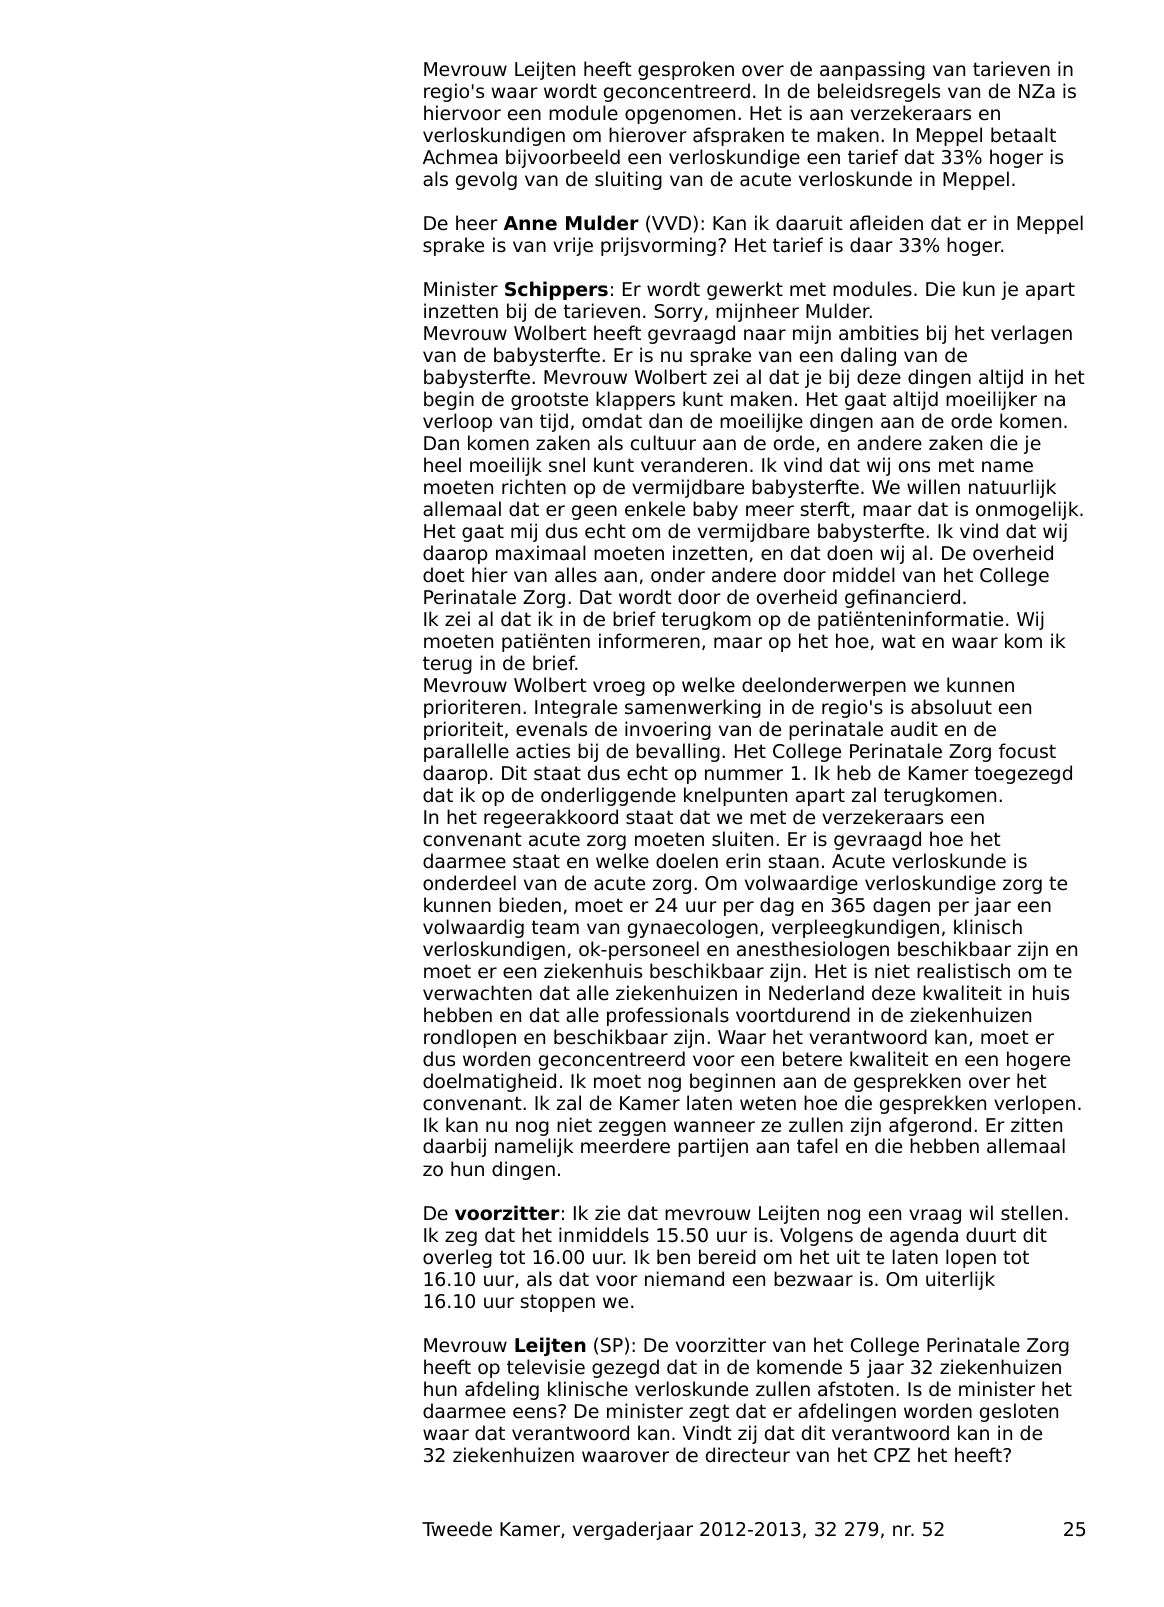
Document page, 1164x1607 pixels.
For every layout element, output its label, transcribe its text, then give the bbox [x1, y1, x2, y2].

text Ik zei al dat ik in de brief terugkom op de patiënteninformatie. Wij moeten patiënten informeren, maar op het hoe, wat en waar kom ik terug in de brief. [422, 609, 1087, 675]
text Mevrouw Leijten heeft gesproken over de aanpassing van tarieven in regio's waar wordt geconcentreerd. In de beleidsregels van de NZa is hiervoor een module opgenomen. Het is aan verzekeraars en verloskundigen om hierover afspraken te maken. In Meppel betaalt Achmea bijvoorbeeld een verloskundige een tarief dat 33% hoger is als gevolg van de sluiting van de acute verloskunde in Meppel. [422, 59, 1087, 191]
text De voorzitter: Ik zie dat mevrouw Leijten nog een vraag wil stellen. Ik zeg dat het inmiddels 15.50 uur is. Volgens de agenda duurt dit overleg tot 16.00 uur. Ik ben bereid om het uit te laten lopen tot 16.10 uur, als dat voor niemand een bezwaar is. Om uiterlijk 16.10 uur stoppen we. [422, 1203, 1087, 1312]
text Mevrouw Wolbert vroeg op welke deelonderwerpen we kunnen prioriteren. Integrale samenwerking in de regio's is absoluut een prioriteit, evenals de invoering van de perinatale audit en de parallelle acties bij de bevalling. Het College Perinatale Zorg focust daarop. Dit staat dus echt op nummer 1. Ik heb de Kamer toegezegd dat ik op de onderliggende knelpunten apart zal terugkomen. [422, 675, 1087, 807]
text De heer Anne Mulder (VVD): Kan ik daaruit afleiden dat er in Meppel sprake is van vrije prijsvorming? Het tarief is daar 33% hoger. [422, 213, 1087, 257]
text Mevrouw Leijten (SP): De voorzitter van het College Perinatale Zorg heeft op televisie gezegd dat in de komende 5 jaar 32 ziekenhuizen hun afdeling klinische verloskunde zullen afstoten. Is de minister het daarmee eens? De minister zegt dat er afdelingen worden gesloten waar dat verantwoord kan. Vindt zij dat dit verantwoord kan in de 32 ziekenhuizen waarover de directeur van het CPZ het heeft? [422, 1335, 1087, 1467]
text Mevrouw Wolbert heeft gevraagd naar mijn ambities bij het verlagen van de babysterfte. Er is nu sprake van een daling van de babysterfte. Mevrouw Wolbert zei al dat je bij deze dingen altijd in het begin de grootste klappers kunt maken. Het gaat altijd moeilijker na verloop van tijd, omdat dan de moeilijke dingen aan de orde komen. Dan komen zaken als cultuur aan de orde, en andere zaken die je heel moeilijk snel kunt veranderen. Ik vind dat wij ons met name moeten richten op de vermijdbare babysterfte. We willen natuurlijk allemaal dat er geen enkele baby meer sterft, maar dat is onmogelijk. Het gaat mij dus echt om de vermijdbare babysterfte. Ik vind dat wij daarop maximaal moeten inzetten, en dat doen wij al. De overheid doet hier van alles aan, onder andere door middel van het College Perinatale Zorg. Dat wordt door de overheid gefinancierd. [422, 323, 1087, 609]
text In het regeerakkoord staat dat we met de verzekeraars een convenant acute zorg moeten sluiten. Er is gevraagd hoe het daarmee staat en welke doelen erin staan. Acute verloskunde is onderdeel van de acute zorg. Om volwaardige verloskundige zorg te kunnen bieden, moet er 24 uur per dag en 365 dagen per jaar een volwaardig team van gynaecologen, verpleegkundigen, klinisch verloskundigen, ok-personeel en anesthesiologen beschikbaar zijn en moet er een ziekenhuis beschikbaar zijn. Het is niet realistisch om te verwachten dat alle ziekenhuizen in Nederland deze kwaliteit in huis hebben en dat alle professionals voortdurend in de ziekenhuizen rondlopen en beschikbaar zijn. Waar het verantwoord kan, moet er dus worden geconcentreerd voor een betere kwaliteit en een hogere doelmatigheid. Ik moet nog beginnen aan de gesprekken over het convenant. Ik zal de Kamer laten weten hoe die gesprekken verlopen. Ik kan nu nog niet zeggen wanneer ze zullen zijn afgerond. Er zitten daarbij namelijk meerdere partijen aan tafel en die hebben allemaal zo hun dingen. [422, 807, 1087, 1180]
text Minister Schippers: Er wordt gewerkt met modules. Die kun je apart inzetten bij de tarieven. Sorry, mijnheer Mulder. [422, 279, 1087, 323]
